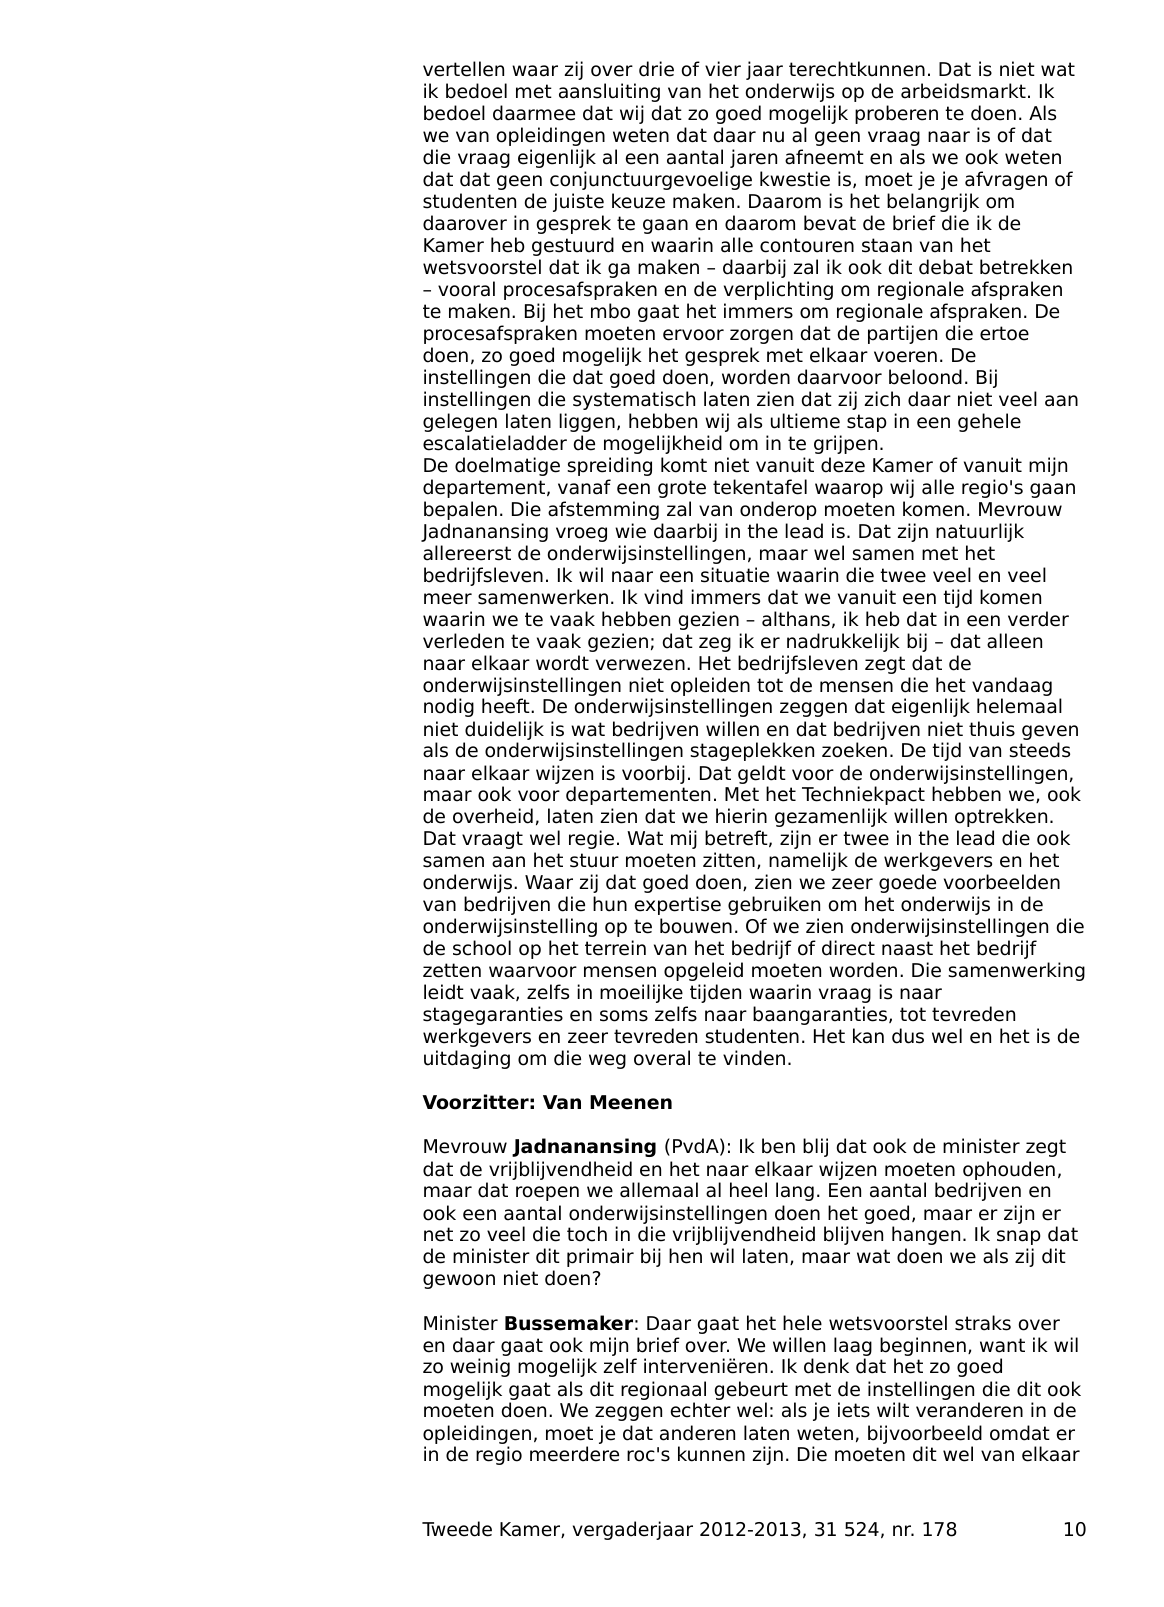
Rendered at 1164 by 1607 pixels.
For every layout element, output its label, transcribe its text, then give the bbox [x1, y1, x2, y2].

text vertellen waar zij over drie of vier jaar terechtkunnen. Dat is niet wat ik bedoel met aansluiting van het onderwijs op de arbeidsmarkt. Ik bedoel daarmee dat wij dat zo goed mogelijk proberen te doen. Als we van opleidingen weten dat daar nu al geen vraag naar is of dat die vraag eigenlijk al een aantal jaren afneemt en als we ook weten dat dat geen conjunctuurgevoelige kwestie is, moet je je afvragen of studenten de juiste keuze maken. Daarom is het belangrijk om daarover in gesprek te gaan en daarom bevat de brief die ik de Kamer heb gestuurd en waarin alle contouren staan van het wetsvoorstel dat ik ga maken – daarbij zal ik ook dit debat betrekken – vooral procesafspraken en de verplichting om regionale afspraken te maken. Bij het mbo gaat het immers om regionale afspraken. De procesafspraken moeten ervoor zorgen dat de partijen die ertoe doen, zo goed mogelijk het gesprek met elkaar voeren. De instellingen die dat goed doen, worden daarvoor beloond. Bij instellingen die systematisch laten zien dat zij zich daar niet veel aan gelegen laten liggen, hebben wij als ultieme stap in een gehele escalatieladder de mogelijkheid om in te grijpen. [422, 59, 1087, 455]
subtitle Voorzitter: Van Meenen [422, 1092, 1087, 1114]
text De doelmatige spreiding komt niet vanuit deze Kamer of vanuit mijn departement, vanaf een grote tekentafel waarop wij alle regio's gaan bepalen. Die afstemming zal van onderop moeten komen. Mevrouw Jadnanansing vroeg wie daarbij in the lead is. Dat zijn natuurlijk allereerst de onderwijsinstellingen, maar wel samen met het bedrijfsleven. Ik wil naar een situatie waarin die twee veel en veel meer samenwerken. Ik vind immers dat we vanuit een tijd komen waarin we te vaak hebben gezien – althans, ik heb dat in een verder verleden te vaak gezien; dat zeg ik er nadrukkelijk bij – dat alleen naar elkaar wordt verwezen. Het bedrijfsleven zegt dat de onderwijsinstellingen niet opleiden tot de mensen die het vandaag nodig heeft. De onderwijsinstellingen zeggen dat eigenlijk helemaal niet duidelijk is wat bedrijven willen en dat bedrijven niet thuis geven als de onderwijsinstellingen stageplekken zoeken. De tijd van steeds naar elkaar wijzen is voorbij. Dat geldt voor de onderwijsinstellingen, maar ook voor departementen. Met het Techniekpact hebben we, ook de overheid, laten zien dat we hierin gezamenlijk willen optrekken. Dat vraagt wel regie. Wat mij betreft, zijn er twee in the lead die ook samen aan het stuur moeten zitten, namelijk de werkgevers en het onderwijs. Waar zij dat goed doen, zien we zeer goede voorbeelden van bedrijven die hun expertise gebruiken om het onderwijs in de onderwijsinstelling op te bouwen. Of we zien onderwijsinstellingen die de school op het terrein van het bedrijf of direct naast het bedrijf zetten waarvoor mensen opgeleid moeten worden. Die samenwerking leidt vaak, zelfs in moeilijke tijden waarin vraag is naar stagegaranties en soms zelfs naar baangaranties, tot tevreden werkgevers en zeer tevreden studenten. Het kan dus wel en het is de uitdaging om die weg overal te vinden. [422, 455, 1087, 1070]
text Mevrouw Jadnanansing (PvdA): Ik ben blij dat ook de minister zegt dat de vrijblijvendheid en het naar elkaar wijzen moeten ophouden, maar dat roepen we allemaal al heel lang. Een aantal bedrijven en ook een aantal onderwijsinstellingen doen het goed, maar er zijn er net zo veel die toch in die vrijblijvendheid blijven hangen. Ik snap dat de minister dit primair bij hen wil laten, maar wat doen we als zij dit gewoon niet doen? [422, 1136, 1087, 1290]
text Minister Bussemaker: Daar gaat het hele wetsvoorstel straks over en daar gaat ook mijn brief over. We willen laag beginnen, want ik wil zo weinig mogelijk zelf interveniëren. Ik denk dat het zo goed mogelijk gaat als dit regionaal gebeurt met de instellingen die dit ook moeten doen. We zeggen echter wel: als je iets wilt veranderen in de opleidingen, moet je dat anderen laten weten, bijvoorbeeld omdat er in de regio meerdere roc's kunnen zijn. Die moeten dit wel van elkaar [422, 1312, 1087, 1466]
